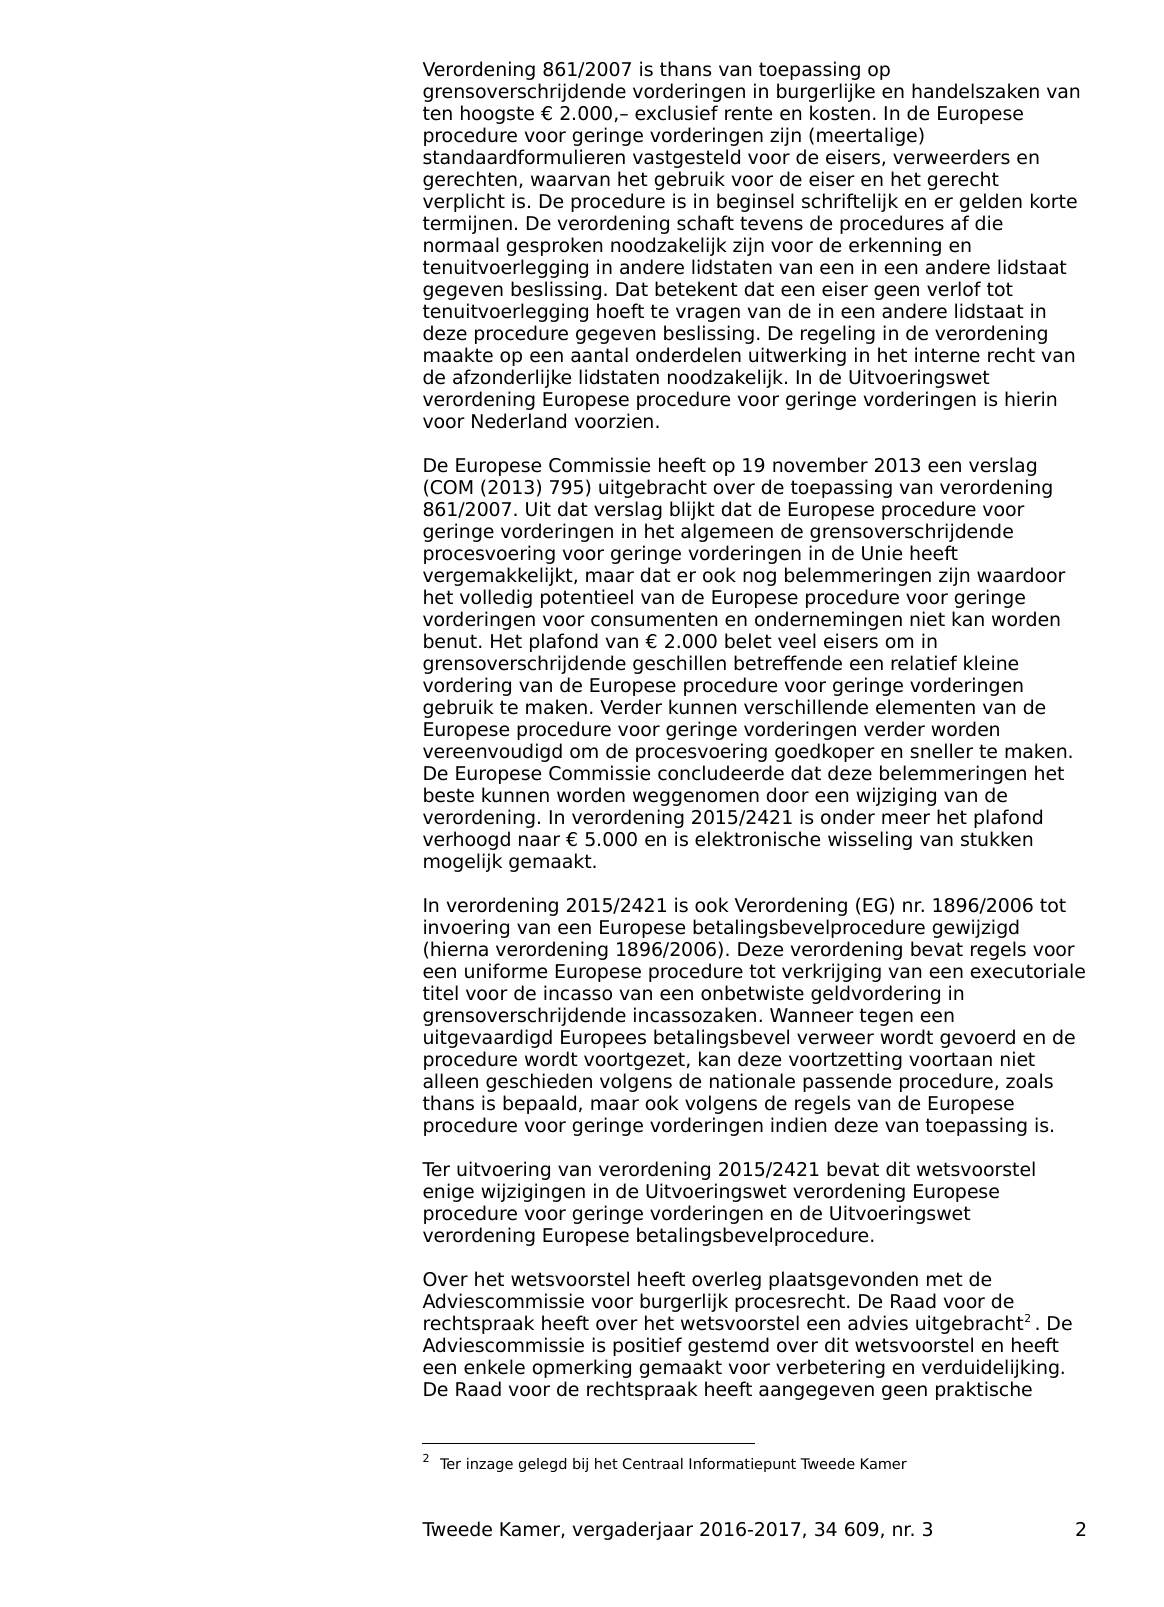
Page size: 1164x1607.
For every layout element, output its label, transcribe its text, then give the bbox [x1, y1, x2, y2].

text De Europese Commissie heeft op 19 november 2013 een verslag (COM (2013) 795) uitgebracht over de toepassing van verordening 861/2007. Uit dat verslag blijkt dat de Europese procedure voor geringe vorderingen in het algemeen de grensoverschrijdende procesvoering voor geringe vorderingen in de Unie heeft vergemakkelijkt, maar dat er ook nog belemmeringen zijn waardoor het volledig potentieel van de Europese procedure voor geringe vorderingen voor consumenten en ondernemingen niet kan worden benut. Het plafond van € 2.000 belet veel eisers om in grensoverschrijdende geschillen betreffende een relatief kleine vordering van de Europese procedure voor geringe vorderingen gebruik te maken. Verder kunnen verschillende elementen van de Europese procedure voor geringe vorderingen verder worden vereenvoudigd om de procesvoering goedkoper en sneller te maken. De Europese Commissie concludeerde dat deze belemmeringen het beste kunnen worden weggenomen door een wijziging van de verordening. In verordening 2015/2421 is onder meer het plafond verhoogd naar € 5.000 en is elektronische wisseling van stukken mogelijk gemaakt. [422, 455, 1087, 872]
text In verordening 2015/2421 is ook Verordening (EG) nr. 1896/2006 tot invoering van een Europese betalingsbevelprocedure gewijzigd (hierna verordening 1896/2006). Deze verordening bevat regels voor een uniforme Europese procedure tot verkrijging van een executoriale titel voor de incasso van een onbetwiste geldvordering in grensoverschrijdende incassozaken. Wanneer tegen een uitgevaardigd Europees betalingsbevel verweer wordt gevoerd en de procedure wordt voortgezet, kan deze voortzetting voortaan niet alleen geschieden volgens de nationale passende procedure, zoals thans is bepaald, maar ook volgens de regels van de Europese procedure voor geringe vorderingen indien deze van toepassing is. [422, 895, 1087, 1136]
text Ter inzage gelegd bij het Centraal Informatiepunt Tweede Kamer [422, 1452, 1087, 1474]
text Ter uitvoering van verordening 2015/2421 bevat dit wetsvoorstel enige wijzigingen in de Uitvoeringswet verordening Europese procedure voor geringe vorderingen en de Uitvoeringswet verordening Europese betalingsbevelprocedure. [422, 1159, 1087, 1247]
text Over het wetsvoorstel heeft overleg plaatsgevonden met de Adviescommissie voor burgerlijk procesrecht. De Raad voor de rechtspraak heeft over het wetsvoorstel een advies uitgebracht. De Adviescommissie is positief gestemd over dit wetsvoorstel en heeft een enkele opmerking gemaakt voor verbetering en verduidelijking. De Raad voor de rechtspraak heeft aangegeven geen praktische [422, 1269, 1087, 1401]
text Verordening 861/2007 is thans van toepassing op grensoverschrijdende vorderingen in burgerlijke en handelszaken van ten hoogste € 2.000,– exclusief rente en kosten. In de Europese procedure voor geringe vorderingen zijn (meertalige) standaardformulieren vastgesteld voor de eisers, verweerders en gerechten, waarvan het gebruik voor de eiser en het gerecht verplicht is. De procedure is in beginsel schriftelijk en er gelden korte termijnen. De verordening schaft tevens de procedures af die normaal gesproken noodzakelijk zijn voor de erkenning en tenuitvoerlegging in andere lidstaten van een in een andere lidstaat gegeven beslissing. Dat betekent dat een eiser geen verlof tot tenuitvoerlegging hoeft te vragen van de in een andere lidstaat in deze procedure gegeven beslissing. De regeling in de verordening maakte op een aantal onderdelen uitwerking in het interne recht van de afzonderlijke lidstaten noodzakelijk. In de Uitvoeringswet verordening Europese procedure voor geringe vorderingen is hierin voor Nederland voorzien. [422, 59, 1087, 433]
